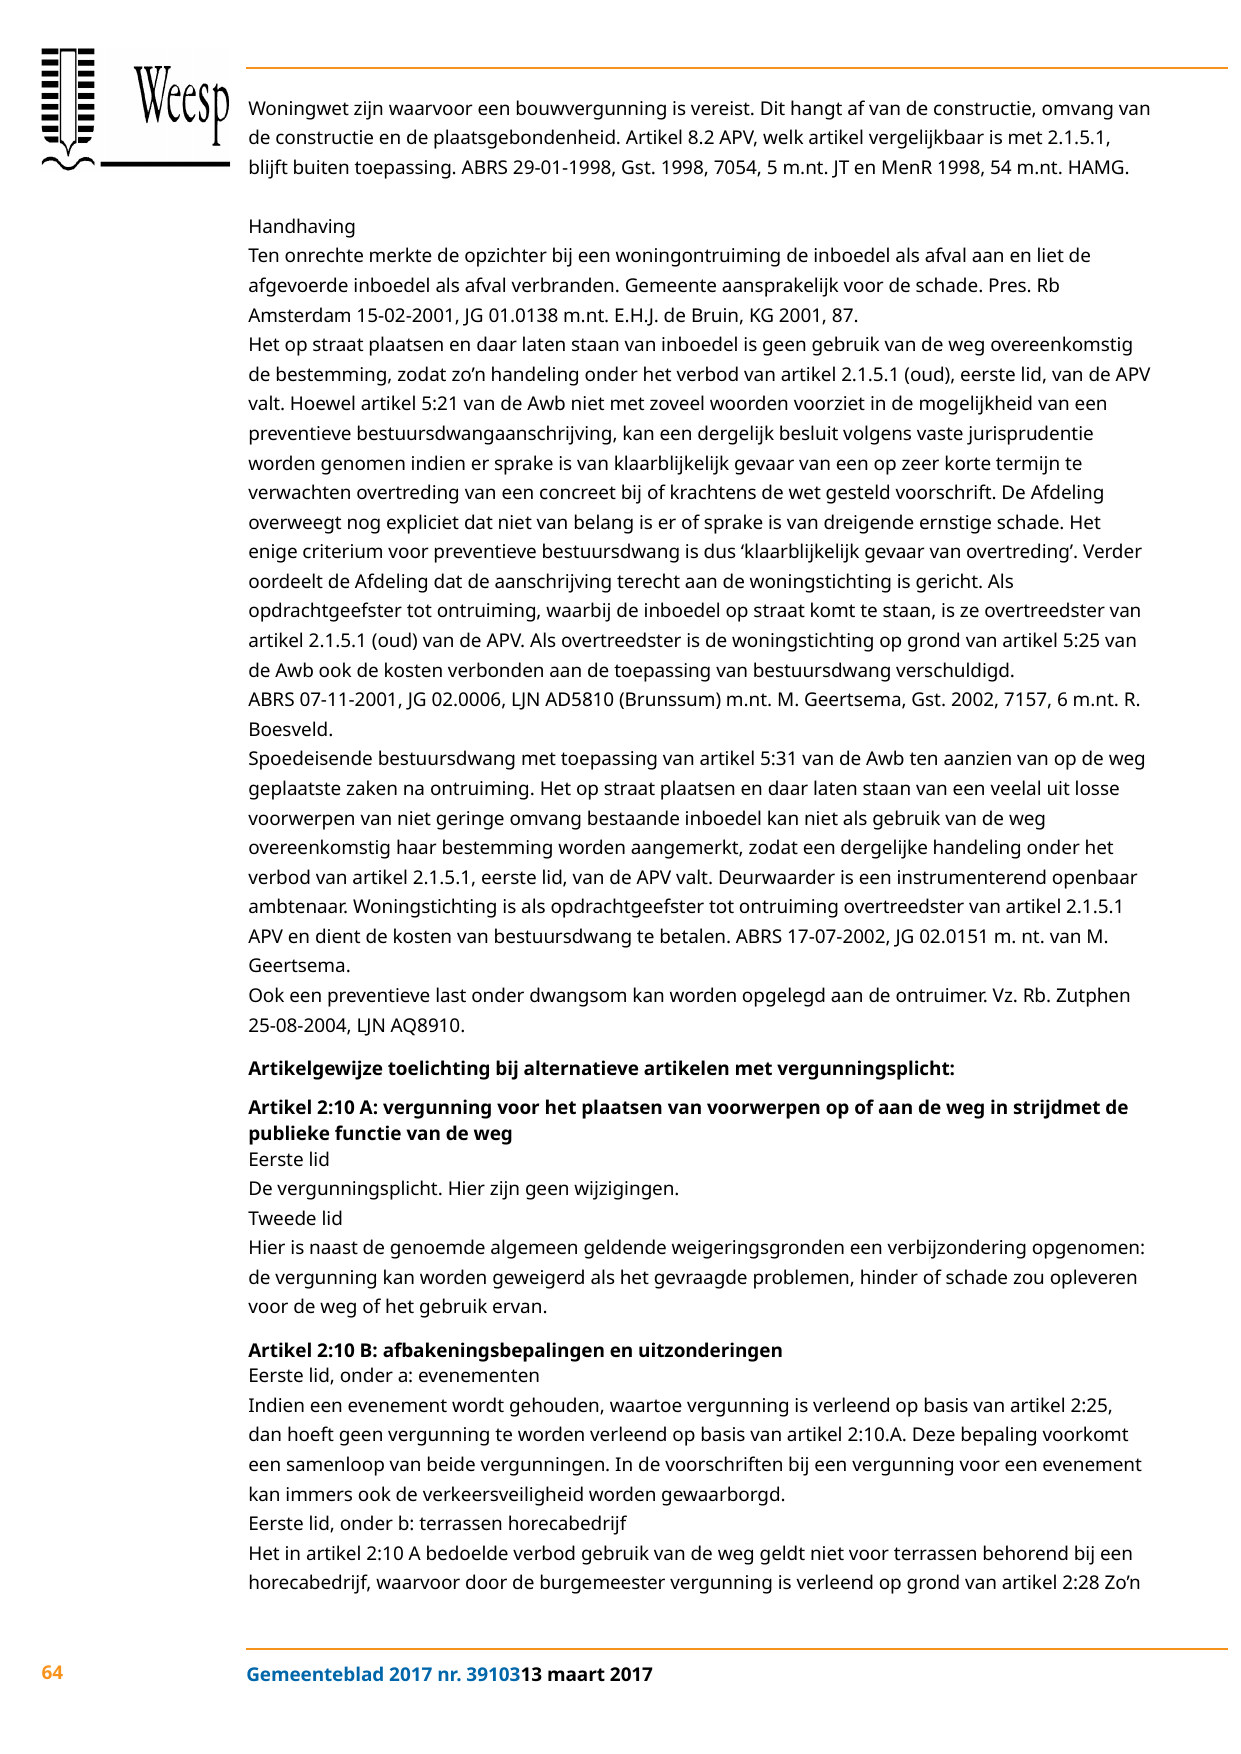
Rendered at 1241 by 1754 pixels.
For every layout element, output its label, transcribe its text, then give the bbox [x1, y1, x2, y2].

text Spoedeisende bestuursdwang met toepassing van artikel 5:31 van de Awb ten aanzien van op de weg geplaatste zaken na ontruiming. Het op straat plaatsen en daar laten staan van een veelal uit losse voorwerpen van niet geringe omvang bestaande inboedel kan niet als gebruik van de weg overeenkomstig haar bestemming worden aangemerkt, zodat een dergelijke handeling onder het verbod van artikel 2.1.5.1, eerste lid, van de APV valt. Deurwaarder is een instrumenterend openbaar ambtenaar. Woningstichting is als opdrachtgeefster tot ontruiming overtreedster van artikel 2.1.5.1 APV en dient de kosten van bestuursdwang te betalen. ABRS 17-07-2002, JG 02.0151 m. nt. van M. Geertsema. [248, 746, 1152, 978]
picture [41, 47, 231, 172]
text Tweede lid [248, 1205, 1152, 1231]
text Indien een evenement wordt gehouden, waartoe vergunning is verleend op basis van artikel 2:25, dan hoeft geen vergunning te worden verleend op basis van artikel 2:10.A. Deze bepaling voorkomt een samenloop van beide vergunningen. In de voorschriften bij een vergunning voor een evenement kan immers ook de verkeersveiligheid worden gewaarborgd. [248, 1392, 1152, 1507]
text Eerste lid [248, 1146, 1152, 1171]
text De vergunningsplicht. Hier zijn geen wijzigingen. [248, 1175, 1152, 1201]
text Het op straat plaatsen en daar laten staan van inboedel is geen gebruik van de weg overeenkomstig de bestemming, zodat zo’n handeling onder het verbod van artikel 2.1.5.1 (oud), eerste lid, van de APV valt. Hoewel artikel 5:21 van de Awb niet met zoveel woorden voorziet in de mogelijkheid van een preventieve bestuursdwangaanschrijving, kan een dergelijk besluit volgens vaste jurisprudentie worden genomen indien er sprake is van klaarblijkelijk gevaar van een op zeer korte termijn te verwachten overtreding van een concreet bij of krachtens de wet gesteld voorschrift. De Afdeling overweegt nog expliciet dat niet van belang is er of sprake is van dreigende ernstige schade. Het enige criterium voor preventieve bestuursdwang is dus ‘klaarblijkelijk gevaar van overtreding’. Verder oordeelt de Afdeling dat de aanschrijving terecht aan de woningstichting is gericht. Als opdrachtgeefster tot ontruiming, waarbij de inboedel op straat komt te staan, is ze overtreedster van artikel 2.1.5.1 (oud) van de APV. Als overtreedster is de woningstichting op grond van artikel 5:25 van de Awb ook de kosten verbonden aan de toepassing van bestuursdwang verschuldigd. [248, 331, 1152, 683]
text Hier is naast de genoemde algemeen geldende weigeringsgronden een verbijzondering opgenomen: de vergunning kan worden geweigerd als het gevraagde problemen, hinder of schade zou opleveren voor de weg of het gebruik ervan. [248, 1234, 1152, 1319]
text Woningwet zijn waarvoor een bouwvergunning is vereist. Dit hangt af van de constructie, omvang van de constructie en de plaatsgebondenheid. Artikel 8.2 APV, welk artikel vergelijkbaar is met 2.1.5.1, blijft buiten toepassing. ABRS 29-01-1998, Gst. 1998, 7054, 5 m.nt. JT en MenR 1998, 54 m.nt. HAMG. [248, 95, 1152, 180]
text Ook een preventieve last onder dwangsom kan worden opgelegd aan de ontruimer. Vz. Rb. Zutphen 25-08-2004, LJN AQ8910. [248, 982, 1152, 1038]
text ABRS 07-11-2001, JG 02.0006, LJN AD5810 (Brunssum) m.nt. M. Geertsema, Gst. 2002, 7157, 6 m.nt. R. Boesveld. [248, 686, 1152, 742]
text Handhaving [248, 213, 1152, 239]
text Ten onrechte merkte de opzichter bij een woningontruiming de inboedel als afval aan en liet de afgevoerde inboedel als afval verbranden. Gemeente aansprakelijk voor de schade. Pres. Rb Amsterdam 15-02-2001, JG 01.0138 m.nt. E.H.J. de Bruin, KG 2001, 87. [248, 243, 1152, 328]
text Artikel 2:10 A: vergunning voor het plaatsen van voorwerpen op of aan de weg in strijdmet de publieke functie van de weg [248, 1094, 1152, 1146]
text Eerste lid, onder b: terrassen horecabedrijf [248, 1510, 1152, 1536]
text Artikelgewijze toelichting bij alternatieve artikelen met vergunningsplicht: [248, 1055, 1152, 1081]
text Artikel 2:10 B: afbakeningsbepalingen en uitzonderingen [248, 1337, 1152, 1362]
text Eerste lid, onder a: evenementen [248, 1362, 1152, 1388]
text Het in artikel 2:10 A bedoelde verbod gebruik van de weg geldt niet voor terrassen behorend bij een horecabedrijf, waarvoor door de burgemeester vergunning is verleend op grond van artikel 2:28 Zo’n [248, 1540, 1152, 1595]
